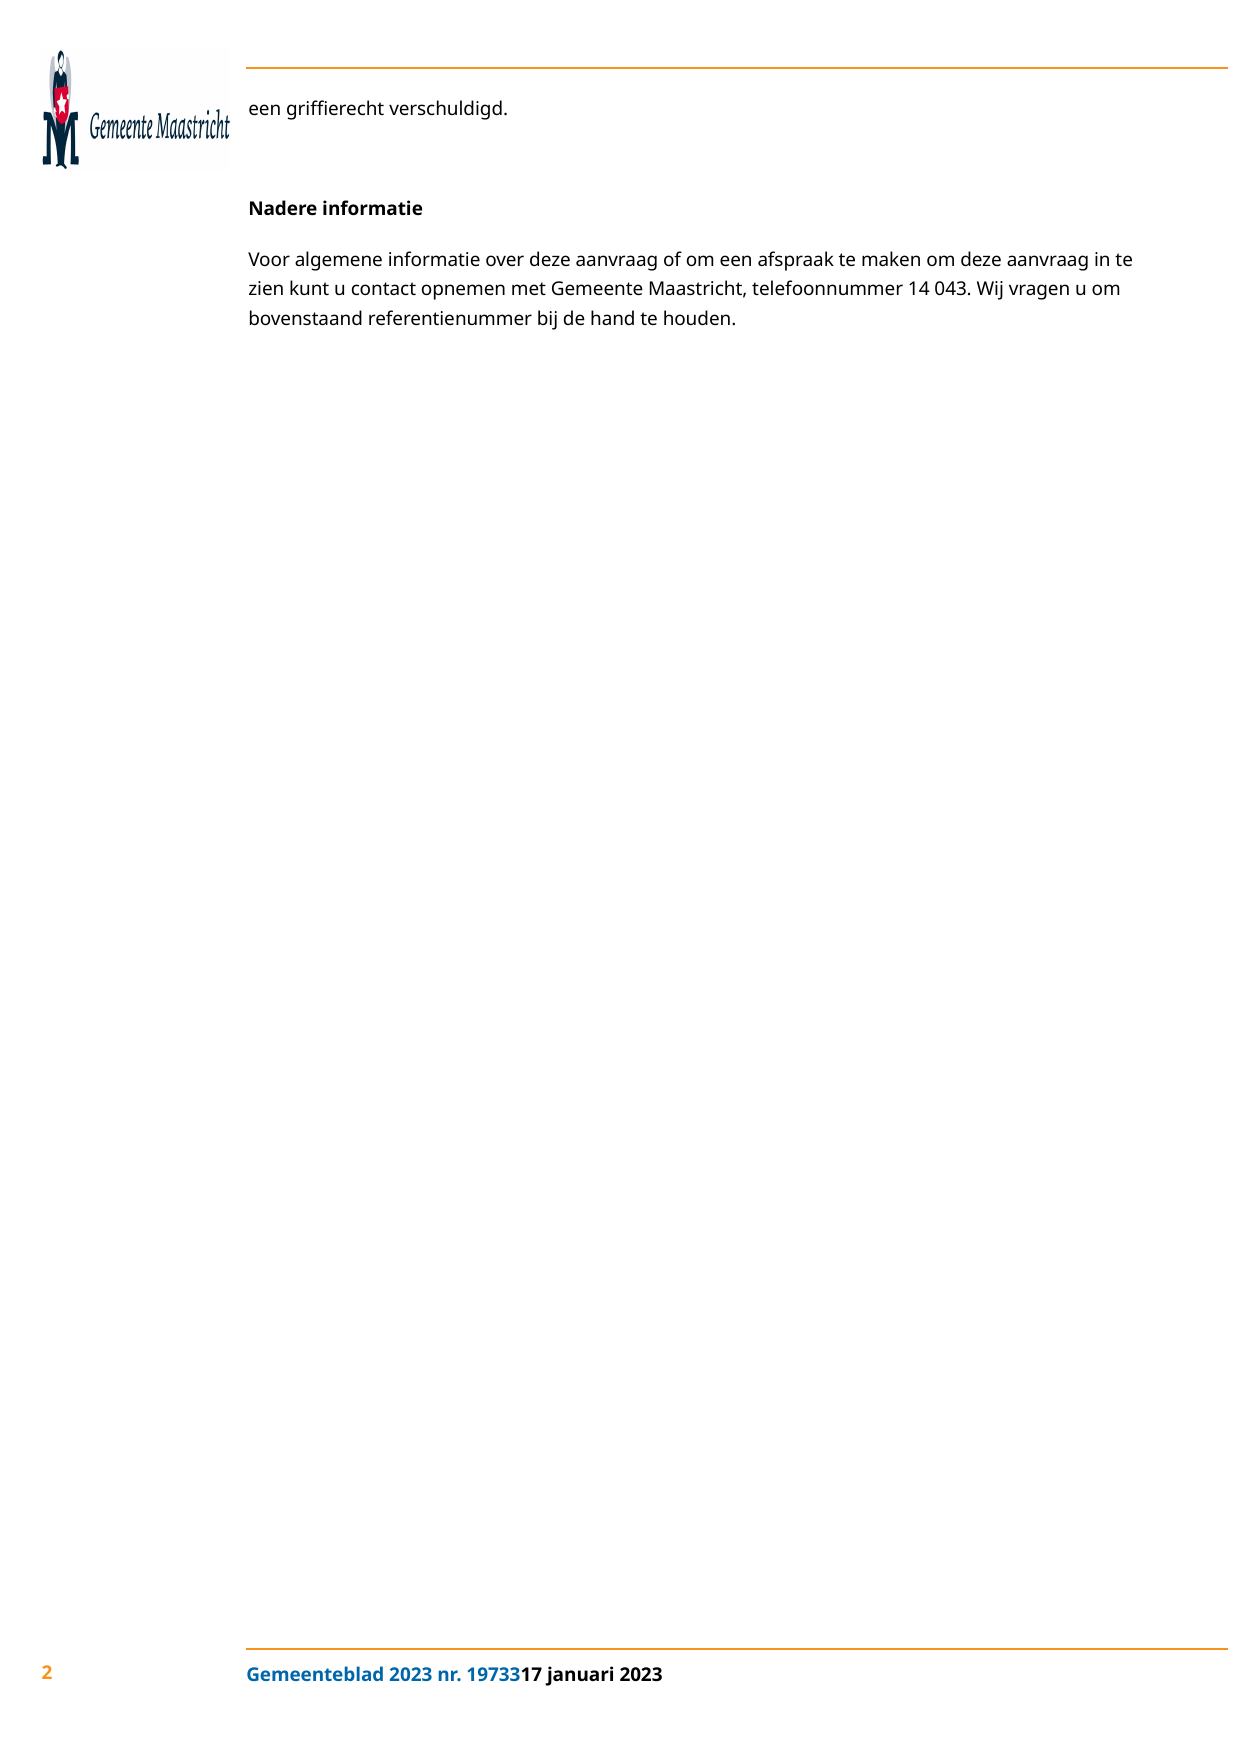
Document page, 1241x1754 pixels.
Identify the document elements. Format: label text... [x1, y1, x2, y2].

text Nadere informatie [248, 196, 1152, 221]
picture [41, 47, 231, 172]
text een griffierecht verschuldigd. [248, 95, 1152, 121]
text Voor algemene informatie over deze aanvraag of om een afspraak te maken om deze aanvraag in te zien kunt u contact opnemen met Gemeente Maastricht, telefoonnummer 14 043. Wij vragen u om bovenstaand referentienummer bij de hand te houden. [248, 246, 1152, 331]
